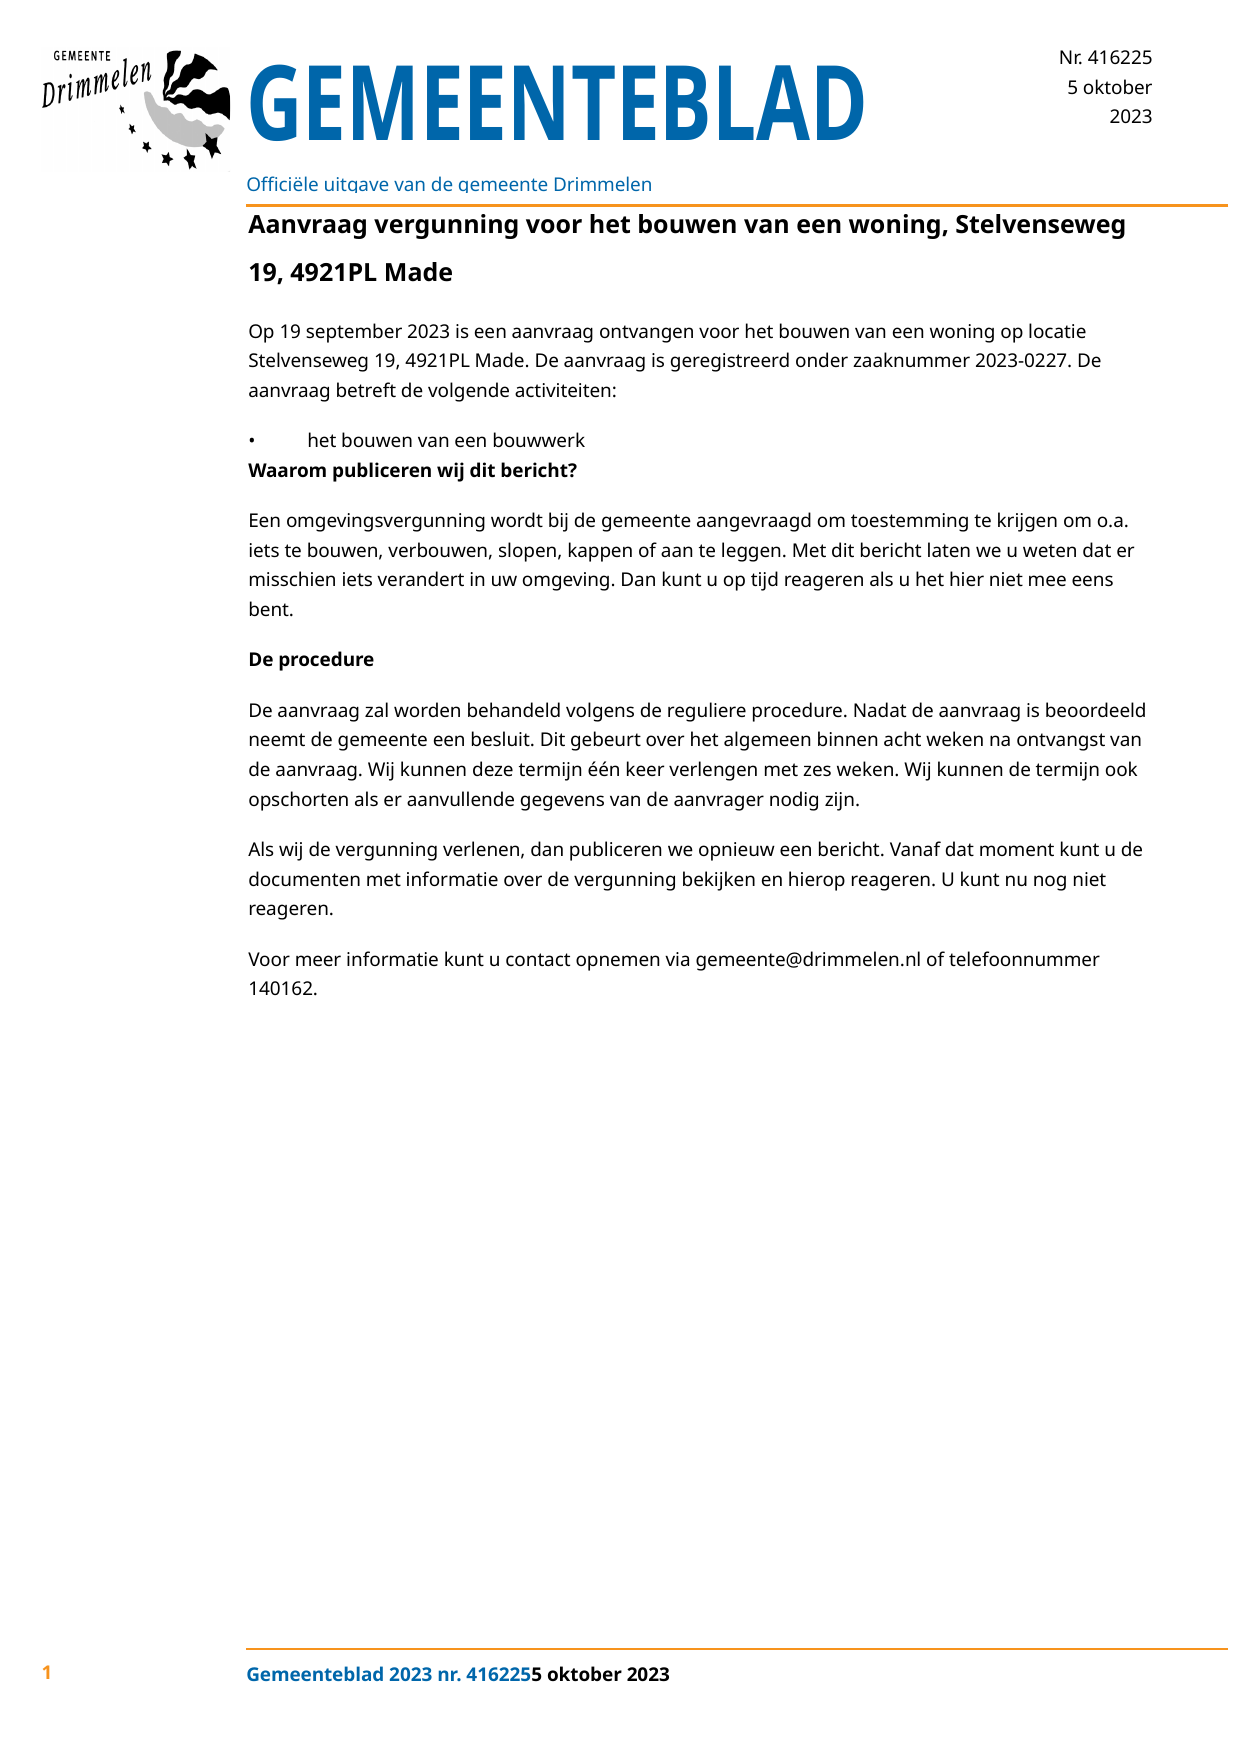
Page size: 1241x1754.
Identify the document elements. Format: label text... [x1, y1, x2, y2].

list het bouwen van een bouwwerk [248, 427, 1152, 453]
text Op 19 september 2023 is een aanvraag ontvangen voor het bouwen van een woning op locatie Stelvenseweg 19, 4921PL Made. De aanvraag is geregistreerd onder zaaknummer 2023-0227. De aanvraag betreft de volgende activiteiten: [248, 318, 1152, 403]
text Voor meer informatie kunt u contact opnemen via gemeente@drimmelen.nl of telefoonnummer 140162. [248, 946, 1152, 1001]
text Waarom publiceren wij dit bericht? [248, 457, 1152, 483]
picture [41, 47, 231, 172]
text Een omgevingsvergunning wordt bij de gemeente aangevraagd om toestemming te krijgen om o.a. iets te bouwen, verbouwen, slopen, kappen of aan te leggen. Met dit bericht laten we u weten dat er misschien iets verandert in uw omgeving. Dan kunt u op tijd reageren als u het hier niet mee eens bent. [248, 507, 1152, 622]
text Als wij de vergunning verlenen, dan publiceren we opnieuw een bericht. Vanaf dat moment kunt u de documenten met informatie over de vergunning bekijken en hierop reageren. U kunt nu nog niet reageren. [248, 836, 1152, 921]
text De aanvraag zal worden behandeld volgens de reguliere procedure. Nadat de aanvraag is beoordeeld neemt de gemeente een besluit. Dit gebeurt over het algemeen binnen acht weken na ontvangst van de aanvraag. Wij kunnen deze termijn één keer verlengen met zes weken. Wij kunnen de termijn ook opschorten als er aanvullende gegevens van de aanvrager nodig zijn. [248, 697, 1152, 812]
text Aanvraag vergunning voor het bouwen van een woning, Stelvenseweg 19, 4921PL Made [248, 207, 1152, 288]
text De procedure [248, 647, 1152, 672]
